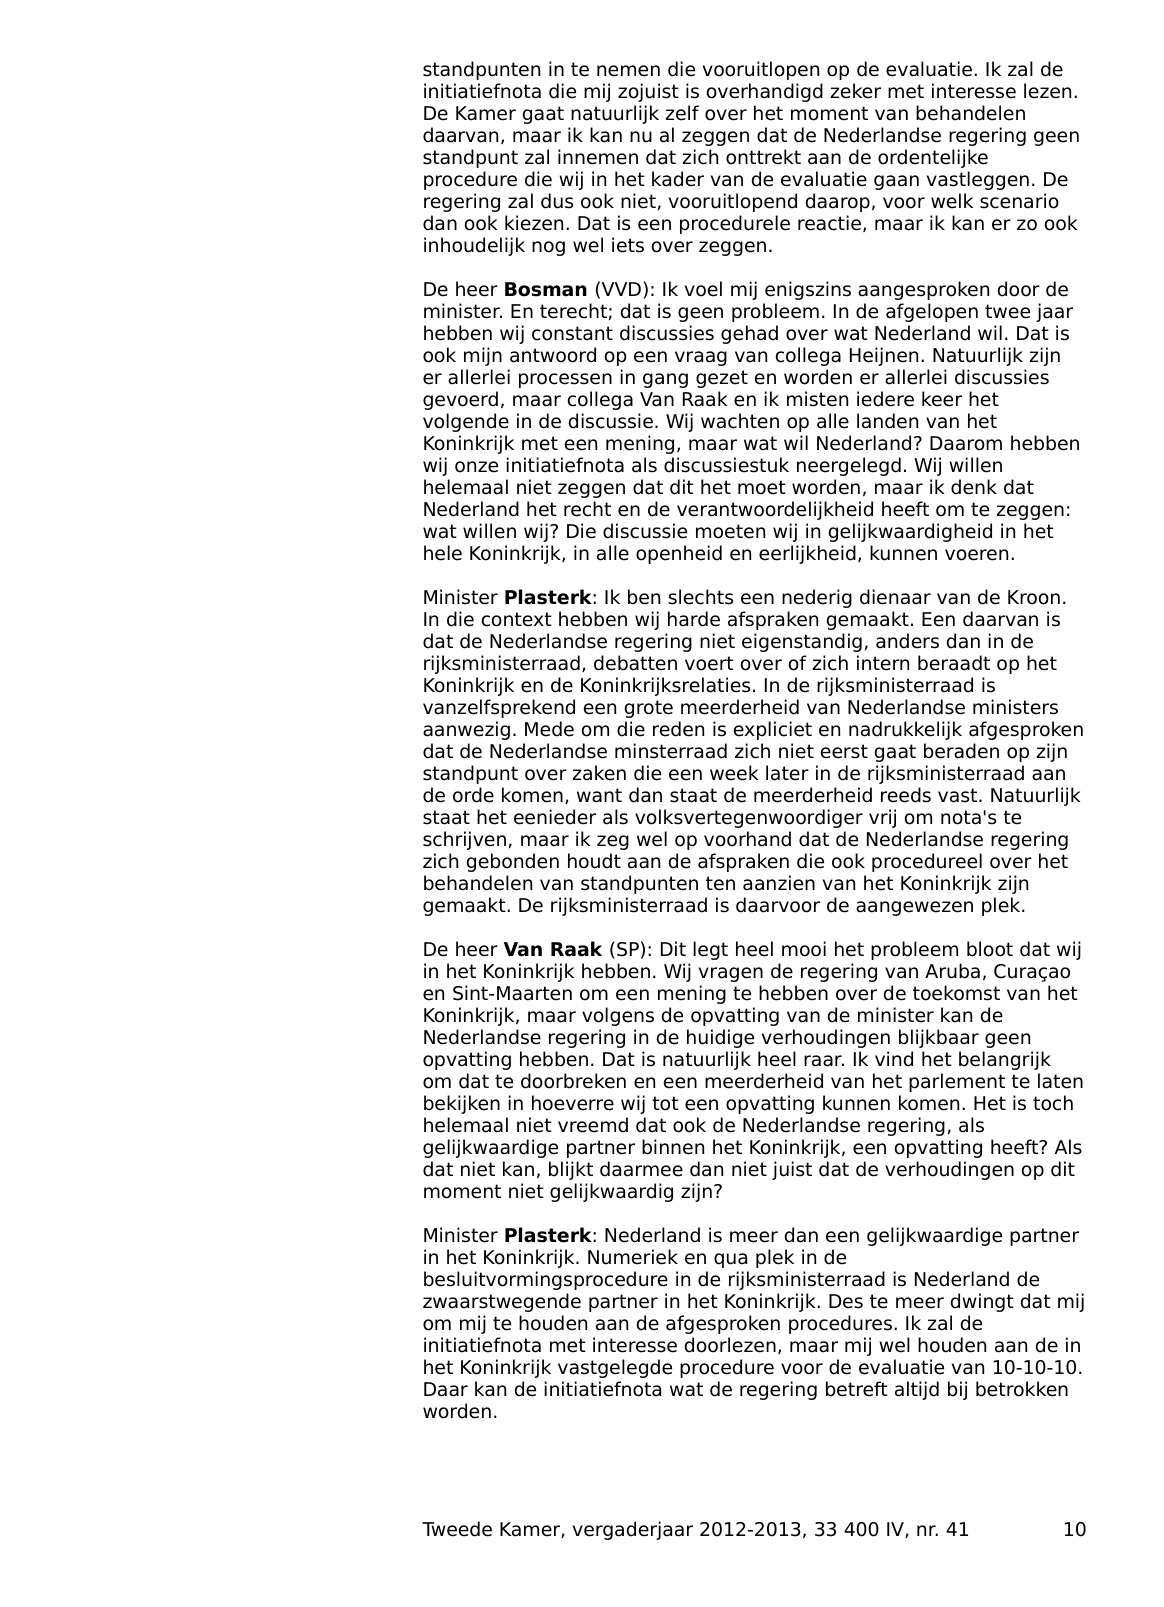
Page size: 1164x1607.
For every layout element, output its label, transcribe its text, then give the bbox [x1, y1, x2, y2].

text Minister Plasterk: Nederland is meer dan een gelijkwaardige partner in het Koninkrijk. Numeriek en qua plek in de besluitvormingsprocedure in de rijksministerraad is Nederland de zwaarstwegende partner in het Koninkrijk. Des te meer dwingt dat mij om mij te houden aan de afgesproken procedures. Ik zal de initiatiefnota met interesse doorlezen, maar mij wel houden aan de in het Koninkrijk vastgelegde procedure voor de evaluatie van 10-10-10. Daar kan de initiatiefnota wat de regering betreft altijd bij betrokken worden. [422, 1225, 1087, 1423]
text De heer Van Raak (SP): Dit legt heel mooi het probleem bloot dat wij in het Koninkrijk hebben. Wij vragen de regering van Aruba, Curaçao en Sint-Maarten om een mening te hebben over de toekomst van het Koninkrijk, maar volgens de opvatting van de minister kan de Nederlandse regering in de huidige verhoudingen blijkbaar geen opvatting hebben. Dat is natuurlijk heel raar. Ik vind het belangrijk om dat te doorbreken en een meerderheid van het parlement te laten bekijken in hoeverre wij tot een opvatting kunnen komen. Het is toch helemaal niet vreemd dat ook de Nederlandse regering, als gelijkwaardige partner binnen het Koninkrijk, een opvatting heeft? Als dat niet kan, blijkt daarmee dan niet juist dat de verhoudingen op dit moment niet gelijkwaardig zijn? [422, 939, 1087, 1203]
text standpunten in te nemen die vooruitlopen op de evaluatie. Ik zal de initiatiefnota die mij zojuist is overhandigd zeker met interesse lezen. De Kamer gaat natuurlijk zelf over het moment van behandelen daarvan, maar ik kan nu al zeggen dat de Nederlandse regering geen standpunt zal innemen dat zich onttrekt aan de ordentelijke procedure die wij in het kader van de evaluatie gaan vastleggen. De regering zal dus ook niet, vooruitlopend daarop, voor welk scenario dan ook kiezen. Dat is een procedurele reactie, maar ik kan er zo ook inhoudelijk nog wel iets over zeggen. [422, 59, 1087, 257]
text Minister Plasterk: Ik ben slechts een nederig dienaar van de Kroon. In die context hebben wij harde afspraken gemaakt. Een daarvan is dat de Nederlandse regering niet eigenstandig, anders dan in de rijksministerraad, debatten voert over of zich intern beraadt op het Koninkrijk en de Koninkrijksrelaties. In de rijksministerraad is vanzelfsprekend een grote meerderheid van Nederlandse ministers aanwezig. Mede om die reden is expliciet en nadrukkelijk afgesproken dat de Nederlandse minsterraad zich niet eerst gaat beraden op zijn standpunt over zaken die een week later in de rijksministerraad aan de orde komen, want dan staat de meerderheid reeds vast. Natuurlijk staat het eenieder als volksvertegenwoordiger vrij om nota's te schrijven, maar ik zeg wel op voorhand dat de Nederlandse regering zich gebonden houdt aan de afspraken die ook procedureel over het behandelen van standpunten ten aanzien van het Koninkrijk zijn gemaakt. De rijksministerraad is daarvoor de aangewezen plek. [422, 587, 1087, 917]
text De heer Bosman (VVD): Ik voel mij enigszins aangesproken door de minister. En terecht; dat is geen probleem. In de afgelopen twee jaar hebben wij constant discussies gehad over wat Nederland wil. Dat is ook mijn antwoord op een vraag van collega Heijnen. Natuurlijk zijn er allerlei processen in gang gezet en worden er allerlei discussies gevoerd, maar collega Van Raak en ik misten iedere keer het volgende in de discussie. Wij wachten op alle landen van het Koninkrijk met een mening, maar wat wil Nederland? Daarom hebben wij onze initiatiefnota als discussiestuk neergelegd. Wij willen helemaal niet zeggen dat dit het moet worden, maar ik denk dat Nederland het recht en de verantwoordelijkheid heeft om te zeggen: wat willen wij? Die discussie moeten wij in gelijkwaardigheid in het hele Koninkrijk, in alle openheid en eerlijkheid, kunnen voeren. [422, 279, 1087, 565]
